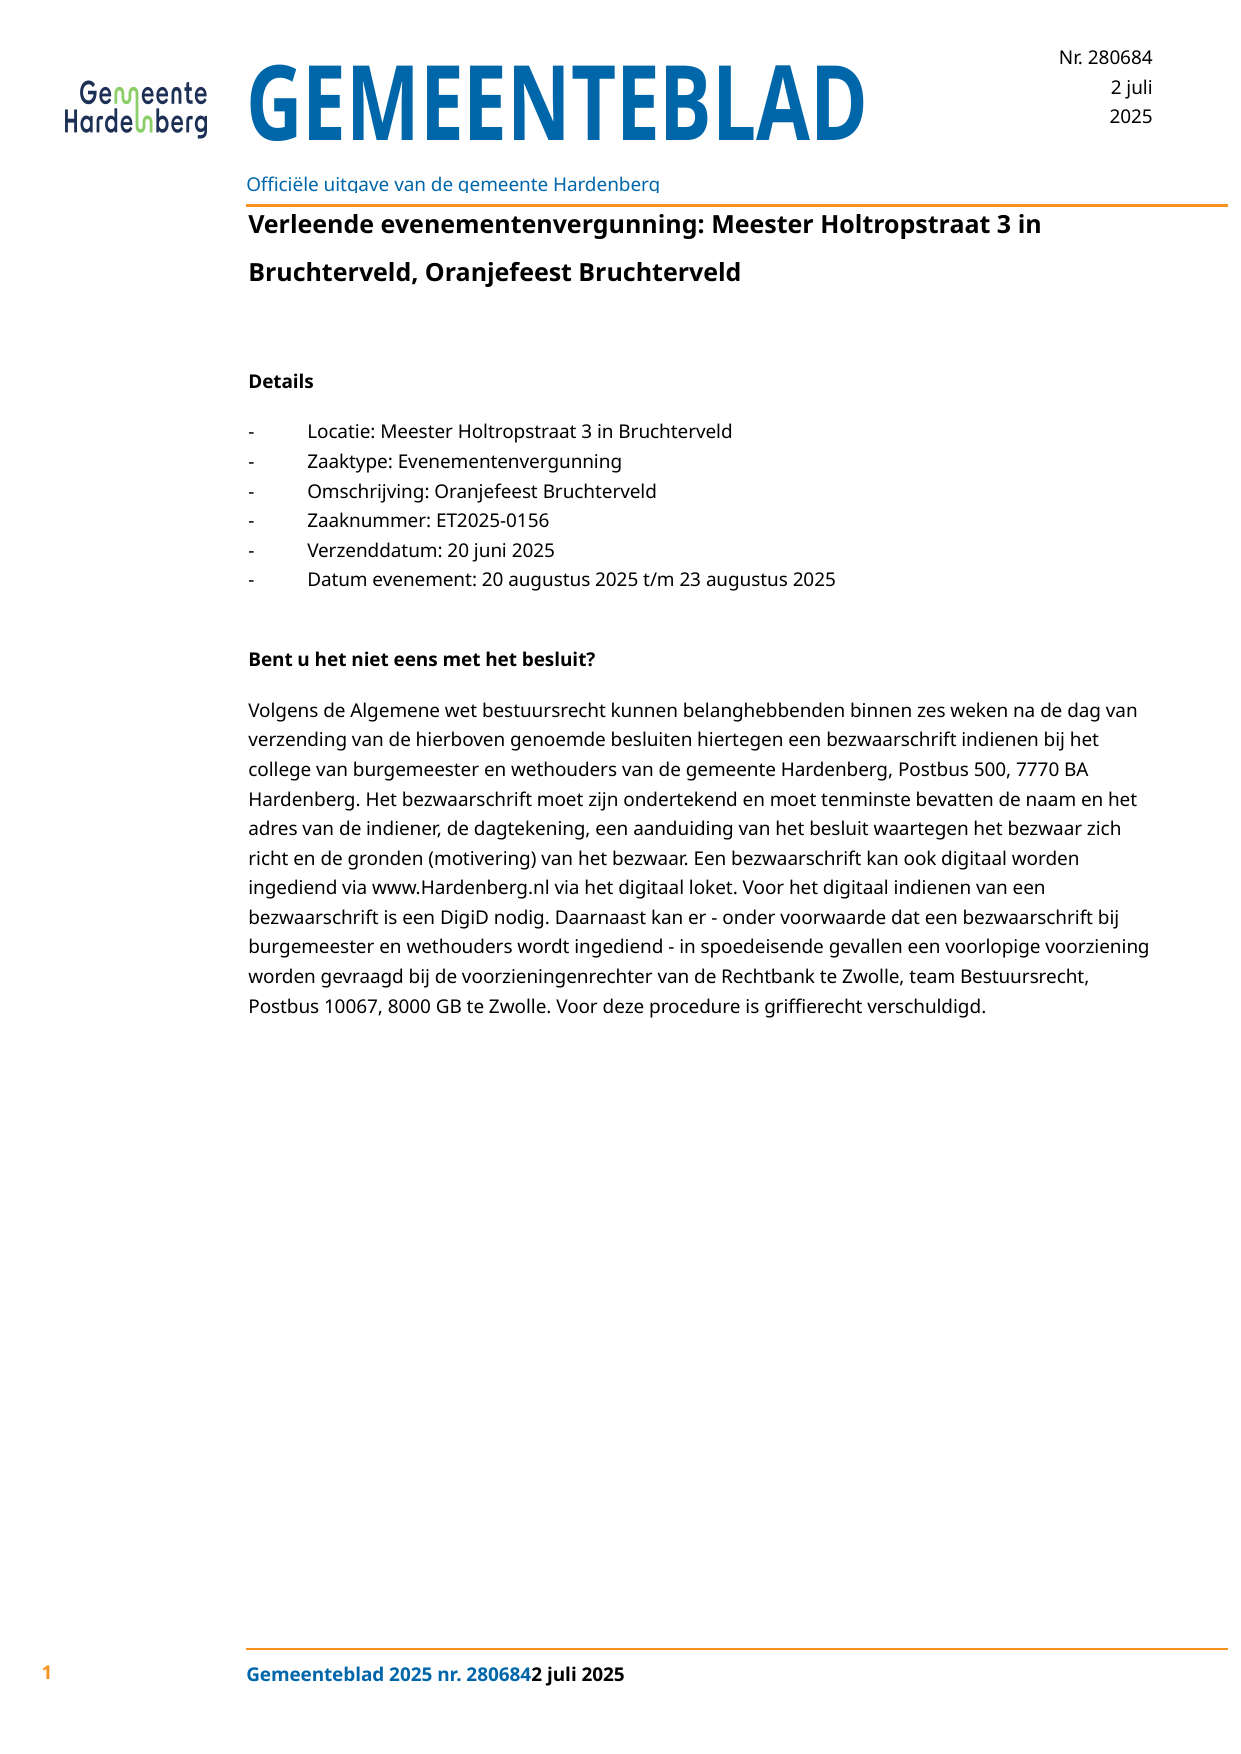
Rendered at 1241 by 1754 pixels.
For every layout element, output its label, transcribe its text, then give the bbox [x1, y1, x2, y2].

list Datum evenement: 20 augustus 2025 t/m 23 augustus 2025 [248, 567, 1152, 592]
list Locatie: Meester Holtropstraat 3 in Bruchterveld [248, 419, 1152, 444]
text Verleende evenementenvergunning: Meester Holtropstraat 3 in Bruchterveld, Oranjefeest Bruchterveld [248, 207, 1152, 288]
picture [41, 47, 231, 172]
text Details [248, 368, 1152, 394]
list Verzenddatum: 20 juni 2025 [248, 537, 1152, 563]
list Zaaknummer: ET2025-0156 [248, 507, 1152, 533]
text Bent u het niet eens met het besluit? [248, 647, 1152, 672]
list Omschrijving: Oranjefeest Bruchterveld [248, 478, 1152, 504]
text Volgens de Algemene wet bestuursrecht kunnen belanghebbenden binnen zes weken na de dag van verzending van de hierboven genoemde besluiten hiertegen een bezwaarschrift indienen bij het college van burgemeester en wethouders van de gemeente Hardenberg, Postbus 500, 7770 BA Hardenberg. Het bezwaarschrift moet zijn ondertekend en moet tenminste bevatten de naam en het adres van de indiener, de dagtekening, een aanduiding van het besluit waartegen het bezwaar zich richt en de gronden (motivering) van het bezwaar. Een bezwaarschrift kan ook digitaal worden ingediend via www.Hardenberg.nl via het digitaal loket. Voor het digitaal indienen van een bezwaarschrift is een DigiD nodig. Daarnaast kan er - onder voorwaarde dat een bezwaarschrift bij burgemeester en wethouders wordt ingediend - in spoedeisende gevallen een voorlopige voorziening worden gevraagd bij de voorzieningenrechter van de Rechtbank te Zwolle, team Bestuursrecht, Postbus 10067, 8000 GB te Zwolle. Voor deze procedure is griffierecht verschuldigd. [248, 697, 1152, 1019]
list Zaaktype: Evenementenvergunning [248, 448, 1152, 474]
